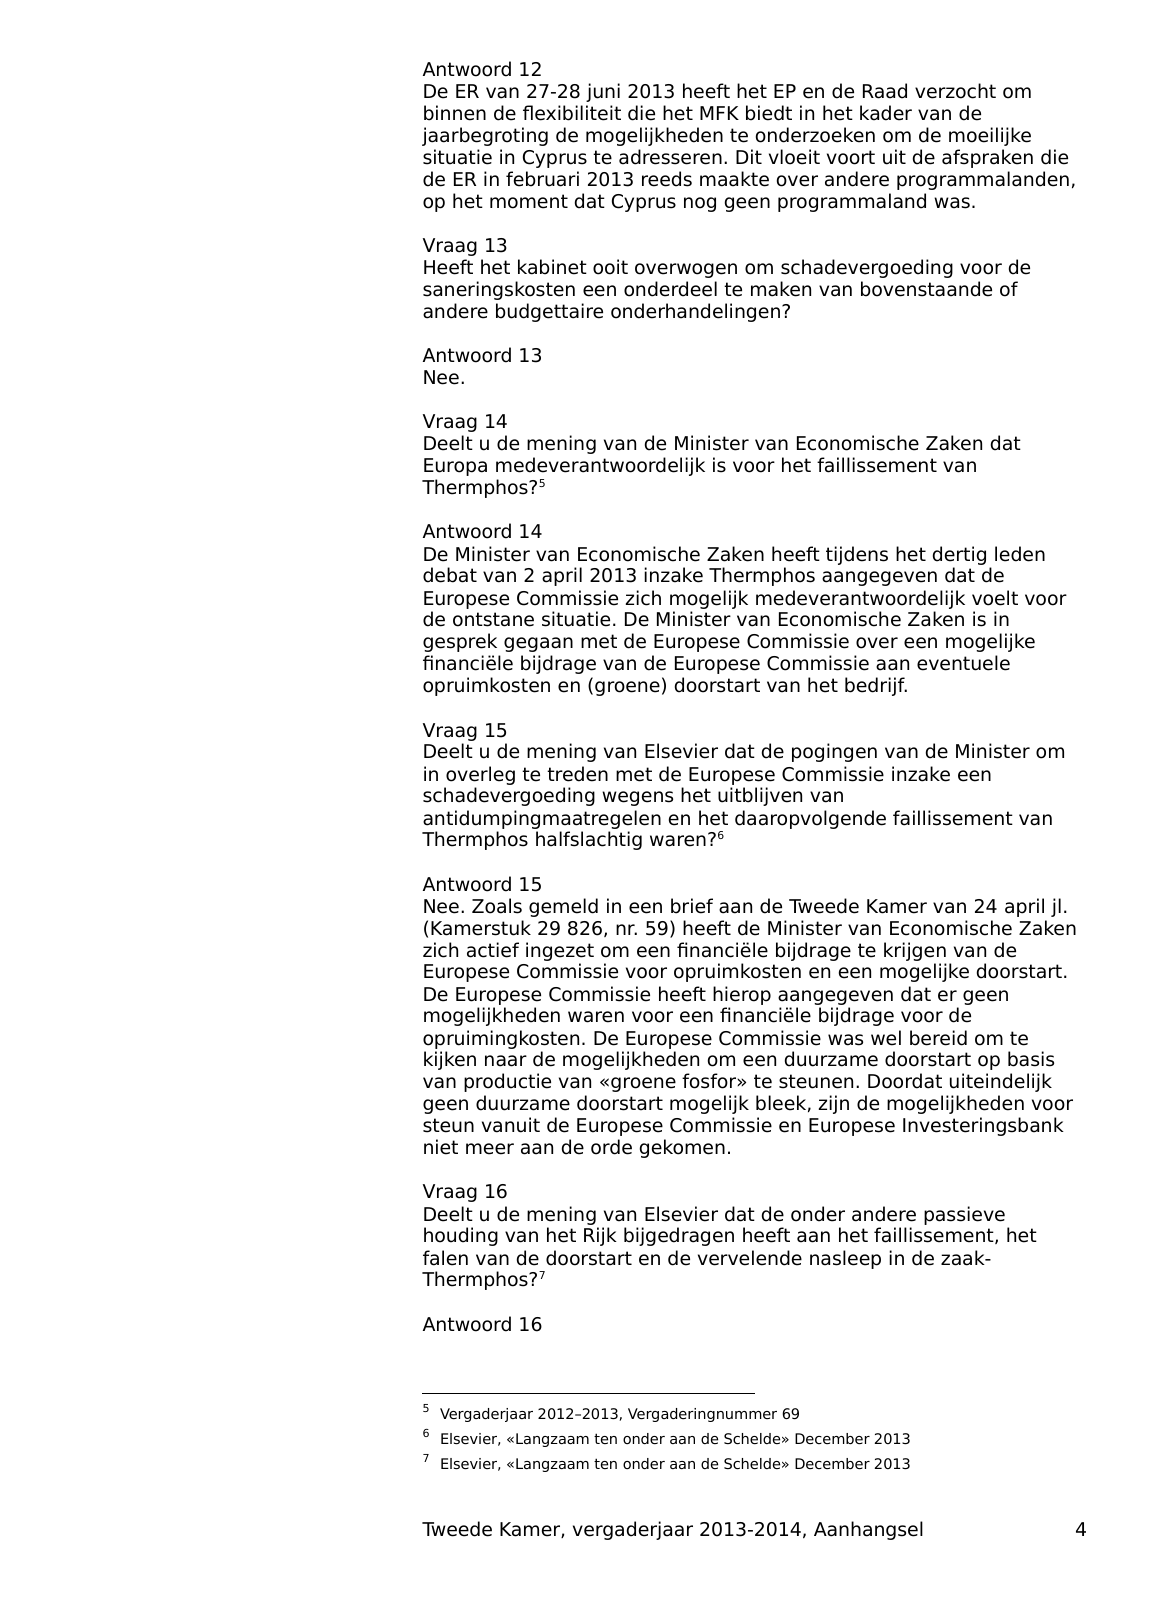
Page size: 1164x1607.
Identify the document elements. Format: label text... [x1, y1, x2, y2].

text Vraag 15 [422, 719, 1087, 741]
text Nee. Zoals gemeld in een brief aan de Tweede Kamer van 24 april jl. (Kamerstuk 29 826, nr. 59) heeft de Minister van Economische Zaken zich actief ingezet om een financiële bijdrage te krijgen van de Europese Commissie voor opruimkosten en een mogelijke doorstart. De Europese Commissie heeft hierop aangegeven dat er geen mogelijkheden waren voor een financiële bijdrage voor de opruimingkosten. De Europese Commissie was wel bereid om te kijken naar de mogelijkheden om een duurzame doorstart op basis van productie van «groene fosfor» te steunen. Doordat uiteindelijk geen duurzame doorstart mogelijk bleek, zijn de mogelijkheden voor steun vanuit de Europese Commissie en Europese Investeringsbank niet meer aan de orde gekomen. [422, 896, 1087, 1159]
text Antwoord 14 [422, 521, 1087, 543]
text Deelt u de mening van Elsevier dat de pogingen van de Minister om in overleg te treden met de Europese Commissie inzake een schadevergoeding wegens het uitblijven van antidumpingmaatregelen en het daaropvolgende faillissement van Thermphos halfslachtig waren? [422, 741, 1087, 851]
text Antwoord 16 [422, 1313, 1087, 1336]
text Deelt u de mening van Elsevier dat de onder andere passieve houding van het Rijk bijgedragen heeft aan het faillissement, het falen van de doorstart en de vervelende nasleep in de zaak-Thermphos? [422, 1203, 1087, 1291]
text De ER van 27-28 juni 2013 heeft het EP en de Raad verzocht om binnen de flexibiliteit die het MFK biedt in het kader van de jaarbegroting de mogelijkheden te onderzoeken om de moeilijke situatie in Cyprus te adresseren. Dit vloeit voort uit de afspraken die de ER in februari 2013 reeds maakte over andere programmalanden, op het moment dat Cyprus nog geen programmaland was. [422, 81, 1087, 213]
text Vraag 13 [422, 235, 1087, 257]
text Elsevier, «Langzaam ten onder aan de Schelde» December 2013 [422, 1452, 1087, 1474]
text Antwoord 12 [422, 59, 1087, 81]
text Nee. [422, 367, 1087, 389]
text De Minister van Economische Zaken heeft tijdens het dertig leden debat van 2 april 2013 inzake Thermphos aangegeven dat de Europese Commissie zich mogelijk medeverantwoordelijk voelt voor de ontstane situatie. De Minister van Economische Zaken is in gesprek gegaan met de Europese Commissie over een mogelijke financiële bijdrage van de Europese Commissie aan eventuele opruimkosten en (groene) doorstart van het bedrijf. [422, 543, 1087, 697]
text Heeft het kabinet ooit overwogen om schadevergoeding voor de saneringskosten een onderdeel te maken van bovenstaande of andere budgettaire onderhandelingen? [422, 257, 1087, 323]
text Deelt u de mening van de Minister van Economische Zaken dat Europa medeverantwoordelijk is voor het faillissement van Thermphos? [422, 433, 1087, 499]
text Antwoord 13 [422, 345, 1087, 367]
text Vraag 14 [422, 411, 1087, 433]
text Antwoord 15 [422, 873, 1087, 896]
text Vergaderjaar 2012–2013, Vergaderingnummer 69 [422, 1402, 1087, 1424]
text Vraag 16 [422, 1181, 1087, 1203]
text Elsevier, «Langzaam ten onder aan de Schelde» December 2013 [422, 1427, 1087, 1449]
